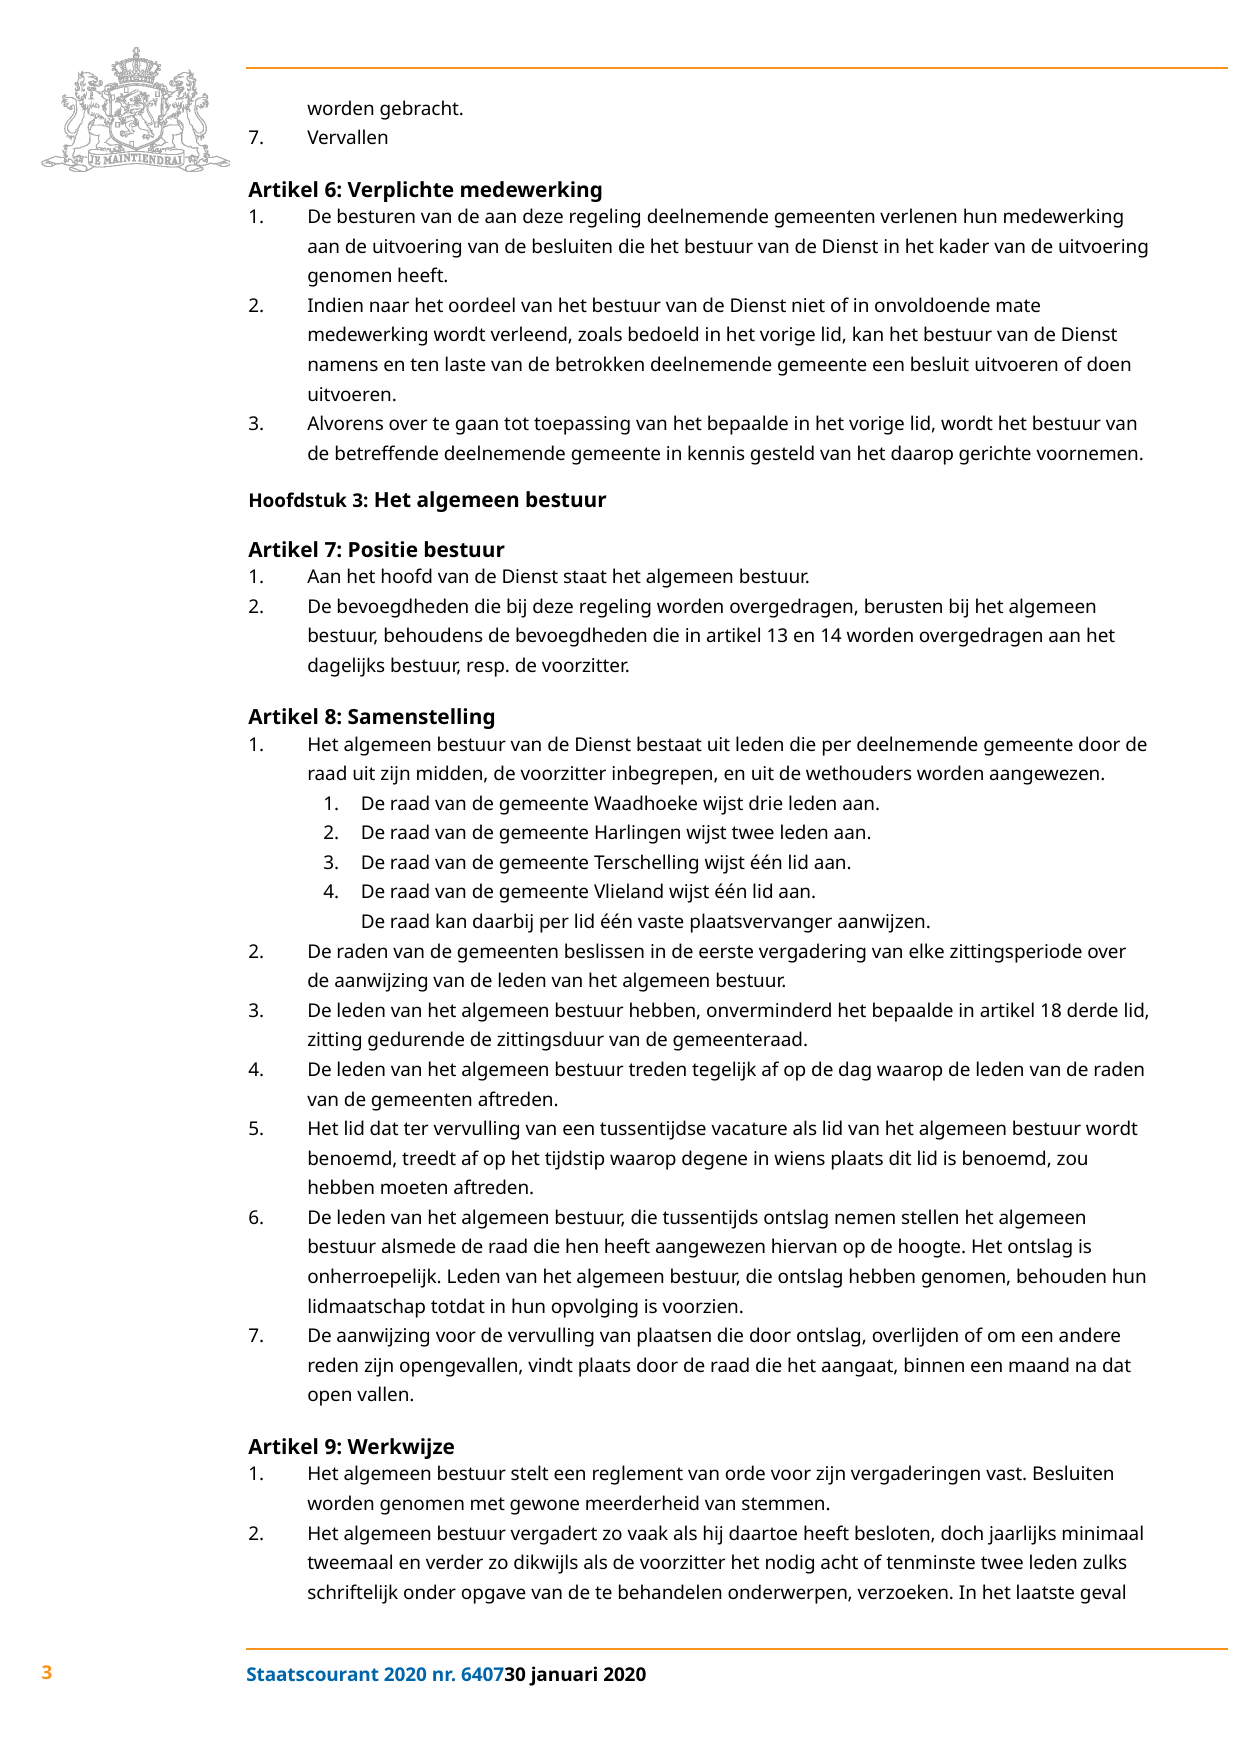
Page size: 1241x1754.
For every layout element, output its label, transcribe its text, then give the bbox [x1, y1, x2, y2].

list Aan het hoofd van de Dienst staat het algemeen bestuur. [248, 563, 1152, 589]
list Indien naar het oordeel van het bestuur van de Dienst niet of in onvoldoende mate medewerking wordt verleend, zoals bedoeld in het vorige lid, kan het bestuur van de Dienst namens en ten laste van de betrokken deelnemende gemeente een besluit uitvoeren of doen uitvoeren. [248, 292, 1152, 406]
list De raad van de gemeente Waadhoeke wijst drie leden aan. [323, 790, 1152, 816]
list worden gebracht. [248, 95, 1152, 121]
list De raad van de gemeente Vlieland wijst één lid aan. [323, 879, 1152, 904]
list De raad van de gemeente Harlingen wijst twee leden aan. [323, 819, 1152, 845]
list De raad kan daarbij per lid één vaste plaatsvervanger aanwijzen. [323, 908, 1152, 934]
text Hoofdstuk 3: Het algemeen bestuur [248, 486, 1152, 514]
list Het algemeen bestuur vergadert zo vaak als hij daartoe heeft besloten, doch jaarlijks minimaal tweemaal en verder zo dikwijls als de voorzitter het nodig acht of tenminste twee leden zulks schriftelijk onder opgave van de te behandelen onderwerpen, verzoeken. In het laatste geval [248, 1520, 1152, 1604]
list De leden van het algemeen bestuur hebben, onverminderd het bepaalde in artikel 18 derde lid, zitting gedurende de zittingsduur van de gemeenteraad. [248, 997, 1152, 1052]
picture [41, 47, 231, 172]
list De raad van de gemeente Terschelling wijst één lid aan. [323, 849, 1152, 875]
text Artikel 8: Samenstelling [248, 702, 1152, 731]
list De bevoegdheden die bij deze regeling worden overgedragen, berusten bij het algemeen bestuur, behoudens de bevoegdheden die in artikel 13 en 14 worden overgedragen aan het dagelijks bestuur, resp. de voorzitter. [248, 593, 1152, 678]
list De aanwijzing voor de vervulling van plaatsen die door ontslag, overlijden of om een andere reden zijn opengevallen, vindt plaats door de raad die het aangaat, binnen een maand na dat open vallen. [248, 1322, 1152, 1407]
list Vervallen [248, 124, 1152, 150]
list De raden van de gemeenten beslissen in de eerste vergadering van elke zittingsperiode over de aanwijzing van de leden van het algemeen bestuur. [248, 938, 1152, 993]
list Het lid dat ter vervulling van een tussentijdse vacature als lid van het algemeen bestuur wordt benoemd, treedt af op het tijdstip waarop degene in wiens plaats dit lid is benoemd, zou hebben moeten aftreden. [248, 1115, 1152, 1200]
list De besturen van de aan deze regeling deelnemende gemeenten verlenen hun medewerking aan de uitvoering van de besluiten die het bestuur van de Dienst in het kader van de uitvoering genomen heeft. [248, 203, 1152, 288]
text Artikel 6: Verplichte medewerking [248, 175, 1152, 203]
list Het algemeen bestuur stelt een reglement van orde voor zijn vergaderingen vast. Besluiten worden genomen met gewone meerderheid van stemmen. [248, 1461, 1152, 1516]
list Het algemeen bestuur van de Dienst bestaat uit leden die per deelnemende gemeente door de raad uit zijn midden, de voorzitter inbegrepen, en uit de wethouders worden aangewezen. [248, 731, 1152, 786]
list De leden van het algemeen bestuur, die tussentijds ontslag nemen stellen het algemeen bestuur alsmede de raad die hen heeft aangewezen hiervan op de hoogte. Het ontslag is onherroepelijk. Leden van het algemeen bestuur, die ontslag hebben genomen, behouden hun lidmaatschap totdat in hun opvolging is voorzien. [248, 1204, 1152, 1319]
text Artikel 7: Positie bestuur [248, 535, 1152, 563]
list De leden van het algemeen bestuur treden tegelijk af op de dag waarop de leden van de raden van de gemeenten aftreden. [248, 1056, 1152, 1112]
list Alvorens over te gaan tot toepassing van het bepaalde in het vorige lid, wordt het bestuur van de betreffende deelnemende gemeente in kennis gesteld van het daarop gerichte voornemen. [248, 410, 1152, 466]
text Artikel 9: Werkwijze [248, 1432, 1152, 1461]
